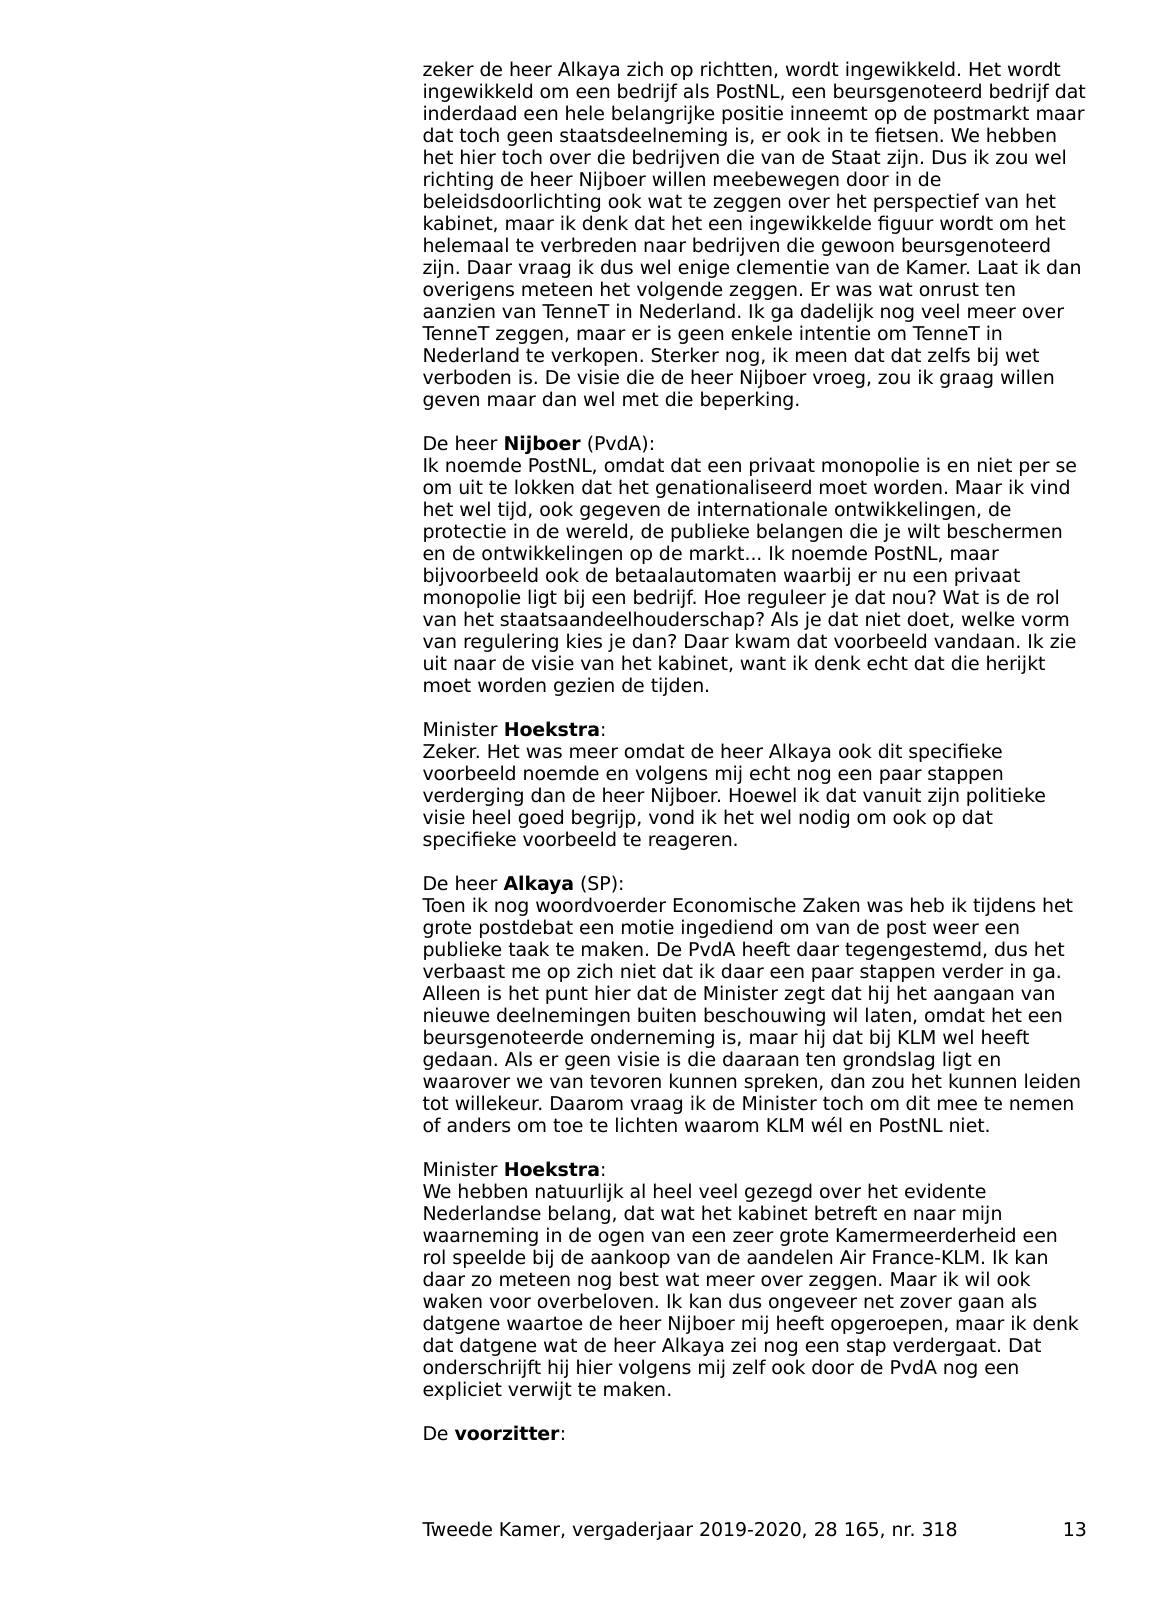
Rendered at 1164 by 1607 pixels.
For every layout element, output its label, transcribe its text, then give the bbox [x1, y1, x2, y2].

text Ik noemde PostNL, omdat dat een privaat monopolie is en niet per se om uit te lokken dat het genationaliseerd moet worden. Maar ik vind het wel tijd, ook gegeven de internationale ontwikkelingen, de protectie in de wereld, de publieke belangen die je wilt beschermen en de ontwikkelingen op de markt... Ik noemde PostNL, maar bijvoorbeeld ook de betaalautomaten waarbij er nu een privaat monopolie ligt bij een bedrijf. Hoe reguleer je dat nou? Wat is de rol van het staatsaandeelhouderschap? Als je dat niet doet, welke vorm van regulering kies je dan? Daar kwam dat voorbeeld vandaan. Ik zie uit naar de visie van het kabinet, want ik denk echt dat die herijkt moet worden gezien de tijden. [422, 455, 1087, 697]
text De voorzitter: [422, 1423, 1087, 1445]
text Minister Hoekstra: [422, 1159, 1087, 1181]
text De heer Alkaya (SP): [422, 873, 1087, 895]
text zeker de heer Alkaya zich op richtten, wordt ingewikkeld. Het wordt ingewikkeld om een bedrijf als PostNL, een beursgenoteerd bedrijf dat inderdaad een hele belangrijke positie inneemt op de postmarkt maar dat toch geen staatsdeelneming is, er ook in te fietsen. We hebben het hier toch over die bedrijven die van de Staat zijn. Dus ik zou wel richting de heer Nijboer willen meebewegen door in de beleidsdoorlichting ook wat te zeggen over het perspectief van het kabinet, maar ik denk dat het een ingewikkelde figuur wordt om het helemaal te verbreden naar bedrijven die gewoon beursgenoteerd zijn. Daar vraag ik dus wel enige clementie van de Kamer. Laat ik dan overigens meteen het volgende zeggen. Er was wat onrust ten aanzien van TenneT in Nederland. Ik ga dadelijk nog veel meer over TenneT zeggen, maar er is geen enkele intentie om TenneT in Nederland te verkopen. Sterker nog, ik meen dat dat zelfs bij wet verboden is. De visie die de heer Nijboer vroeg, zou ik graag willen geven maar dan wel met die beperking. [422, 59, 1087, 411]
text Zeker. Het was meer omdat de heer Alkaya ook dit specifieke voorbeeld noemde en volgens mij echt nog een paar stappen verderging dan de heer Nijboer. Hoewel ik dat vanuit zijn politieke visie heel goed begrijp, vond ik het wel nodig om ook op dat specifieke voorbeeld te reageren. [422, 741, 1087, 851]
text We hebben natuurlijk al heel veel gezegd over het evidente Nederlandse belang, dat wat het kabinet betreft en naar mijn waarneming in de ogen van een zeer grote Kamermeerderheid een rol speelde bij de aankoop van de aandelen Air France-KLM. Ik kan daar zo meteen nog best wat meer over zeggen. Maar ik wil ook waken voor overbeloven. Ik kan dus ongeveer net zover gaan als datgene waartoe de heer Nijboer mij heeft opgeroepen, maar ik denk dat datgene wat de heer Alkaya zei nog een stap verdergaat. Dat onderschrijft hij hier volgens mij zelf ook door de PvdA nog een expliciet verwijt te maken. [422, 1181, 1087, 1401]
text De heer Nijboer (PvdA): [422, 433, 1087, 455]
text Minister Hoekstra: [422, 719, 1087, 741]
text Toen ik nog woordvoerder Economische Zaken was heb ik tijdens het grote postdebat een motie ingediend om van de post weer een publieke taak te maken. De PvdA heeft daar tegengestemd, dus het verbaast me op zich niet dat ik daar een paar stappen verder in ga. Alleen is het punt hier dat de Minister zegt dat hij het aangaan van nieuwe deelnemingen buiten beschouwing wil laten, omdat het een beursgenoteerde onderneming is, maar hij dat bij KLM wel heeft gedaan. Als er geen visie is die daaraan ten grondslag ligt en waarover we van tevoren kunnen spreken, dan zou het kunnen leiden tot willekeur. Daarom vraag ik de Minister toch om dit mee te nemen of anders om toe te lichten waarom KLM wél en PostNL niet. [422, 895, 1087, 1137]
